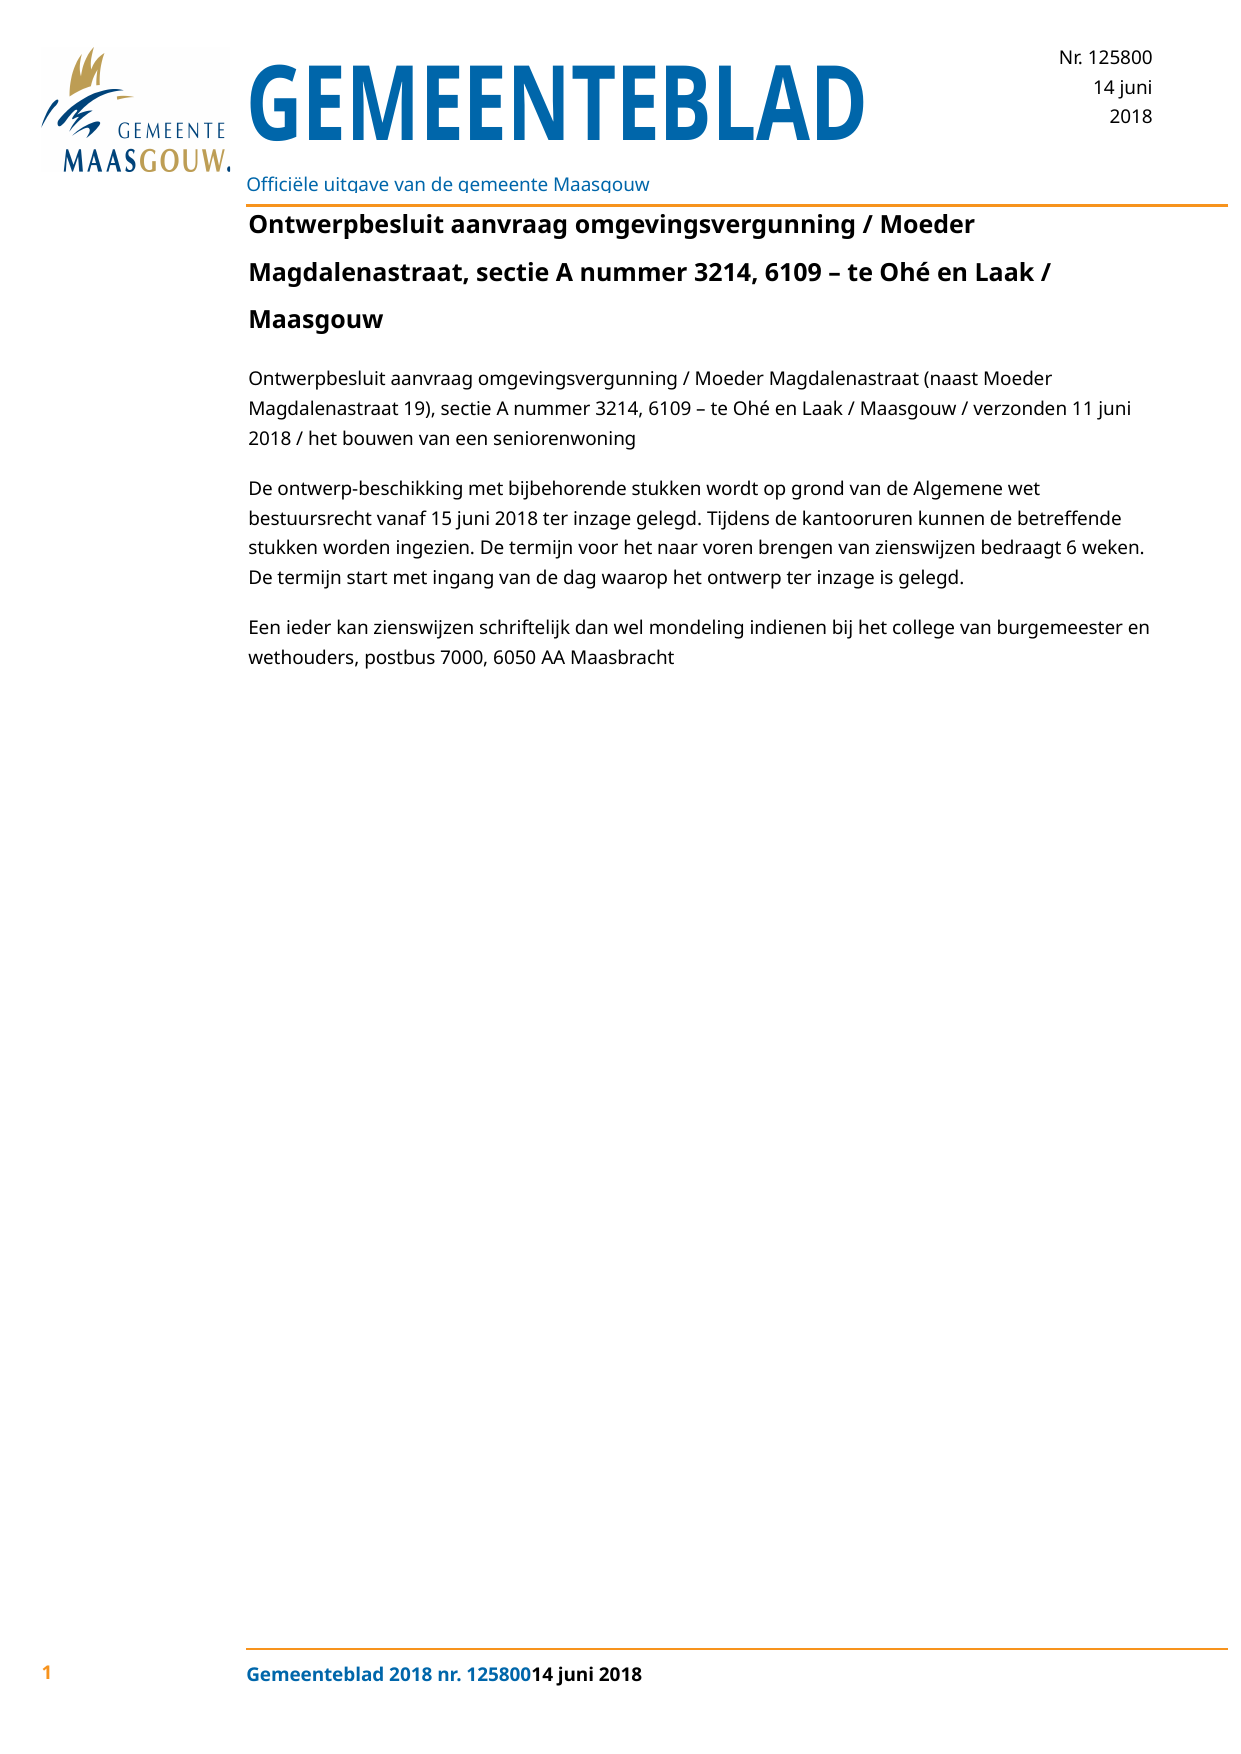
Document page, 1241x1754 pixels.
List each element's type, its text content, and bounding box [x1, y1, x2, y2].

text De ontwerp-beschikking met bijbehorende stukken wordt op grond van de Algemene wet bestuursrecht vanaf 15 juni 2018 ter inzage gelegd. Tijdens de kantooruren kunnen de betreffende stukken worden ingezien. De termijn voor het naar voren brengen van zienswijzen bedraagt 6 weken. De termijn start met ingang van de dag waarop het ontwerp ter inzage is gelegd. [248, 475, 1152, 589]
text Ontwerpbesluit aanvraag omgevingsvergunning / Moeder Magdalenastraat, sectie A nummer 3214, 6109 – te Ohé en Laak / Maasgouw [248, 207, 1152, 336]
text Ontwerpbesluit aanvraag omgevingsvergunning / Moeder Magdalenastraat (naast Moeder Magdalenastraat 19), sectie A nummer 3214, 6109 – te Ohé en Laak / Maasgouw / verzonden 11 juni 2018 / het bouwen van een seniorenwoning [248, 366, 1152, 450]
picture [41, 47, 231, 172]
text Een ieder kan zienswijzen schriftelijk dan wel mondeling indienen bij het college van burgemeester en wethouders, postbus 7000, 6050 AA Maasbracht [248, 614, 1152, 669]
